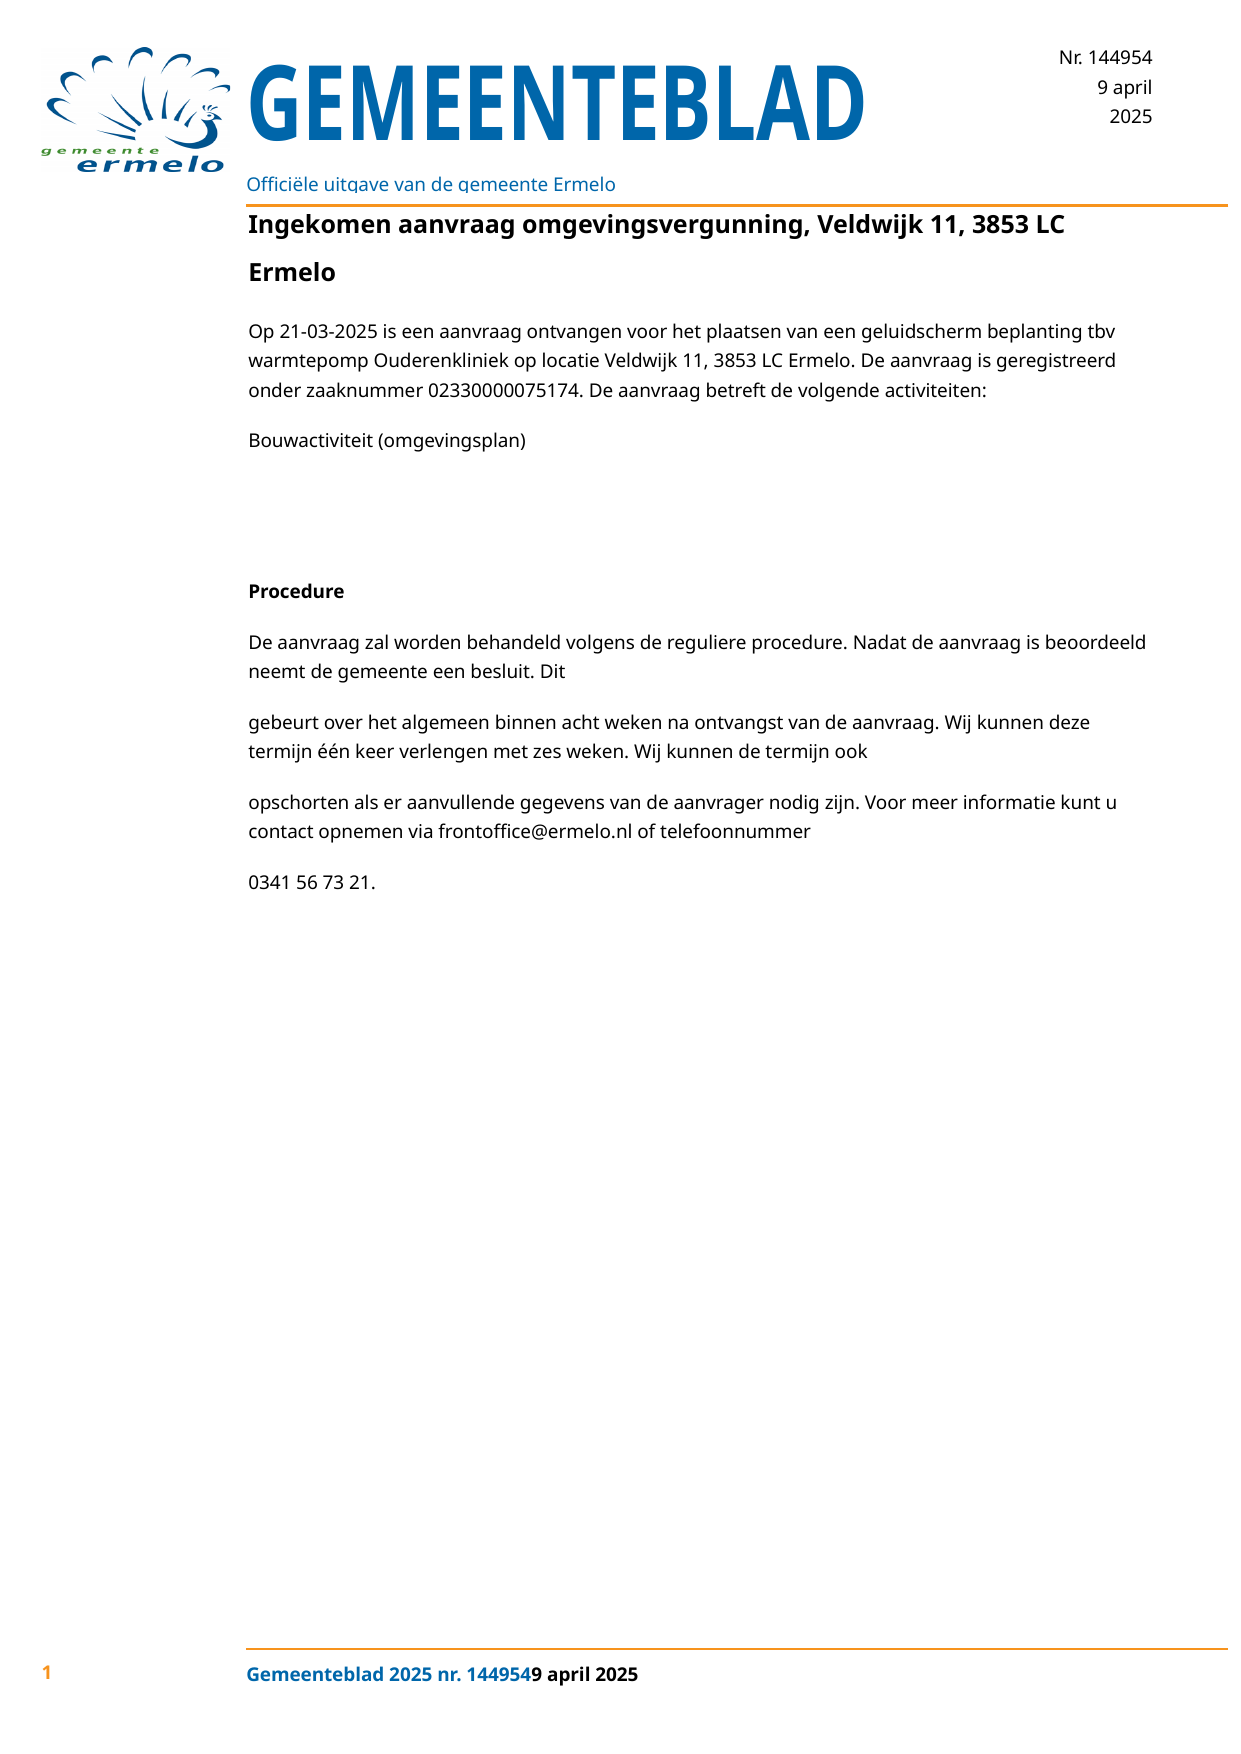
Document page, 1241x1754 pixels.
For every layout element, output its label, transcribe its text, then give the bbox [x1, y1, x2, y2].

text De aanvraag zal worden behandeld volgens de reguliere procedure. Nadat de aanvraag is beoordeeld neemt de gemeente een besluit. Dit [248, 629, 1152, 684]
text opschorten als er aanvullende gegevens van de aanvrager nodig zijn. Voor meer informatie kunt u contact opnemen via frontoffice@ermelo.nl of telefoonnummer [248, 789, 1152, 844]
text Bouwactiviteit (omgevingsplan) [248, 427, 1152, 453]
text 0341 56 73 21. [248, 869, 1152, 895]
text Op 21-03-2025 is een aanvraag ontvangen voor het plaatsen van een geluidscherm beplanting tbv warmtepomp Ouderenkliniek op locatie Veldwijk 11, 3853 LC Ermelo. De aanvraag is geregistreerd onder zaaknummer 02330000075174. De aanvraag betreft de volgende activiteiten: [248, 318, 1152, 403]
text Procedure [248, 579, 1152, 604]
picture [41, 47, 231, 172]
text gebeurt over het algemeen binnen acht weken na ontvangst van de aanvraag. Wij kunnen deze termijn één keer verlengen met zes weken. Wij kunnen de termijn ook [248, 709, 1152, 764]
text Ingekomen aanvraag omgevingsvergunning, Veldwijk 11, 3853 LC Ermelo [248, 207, 1152, 288]
